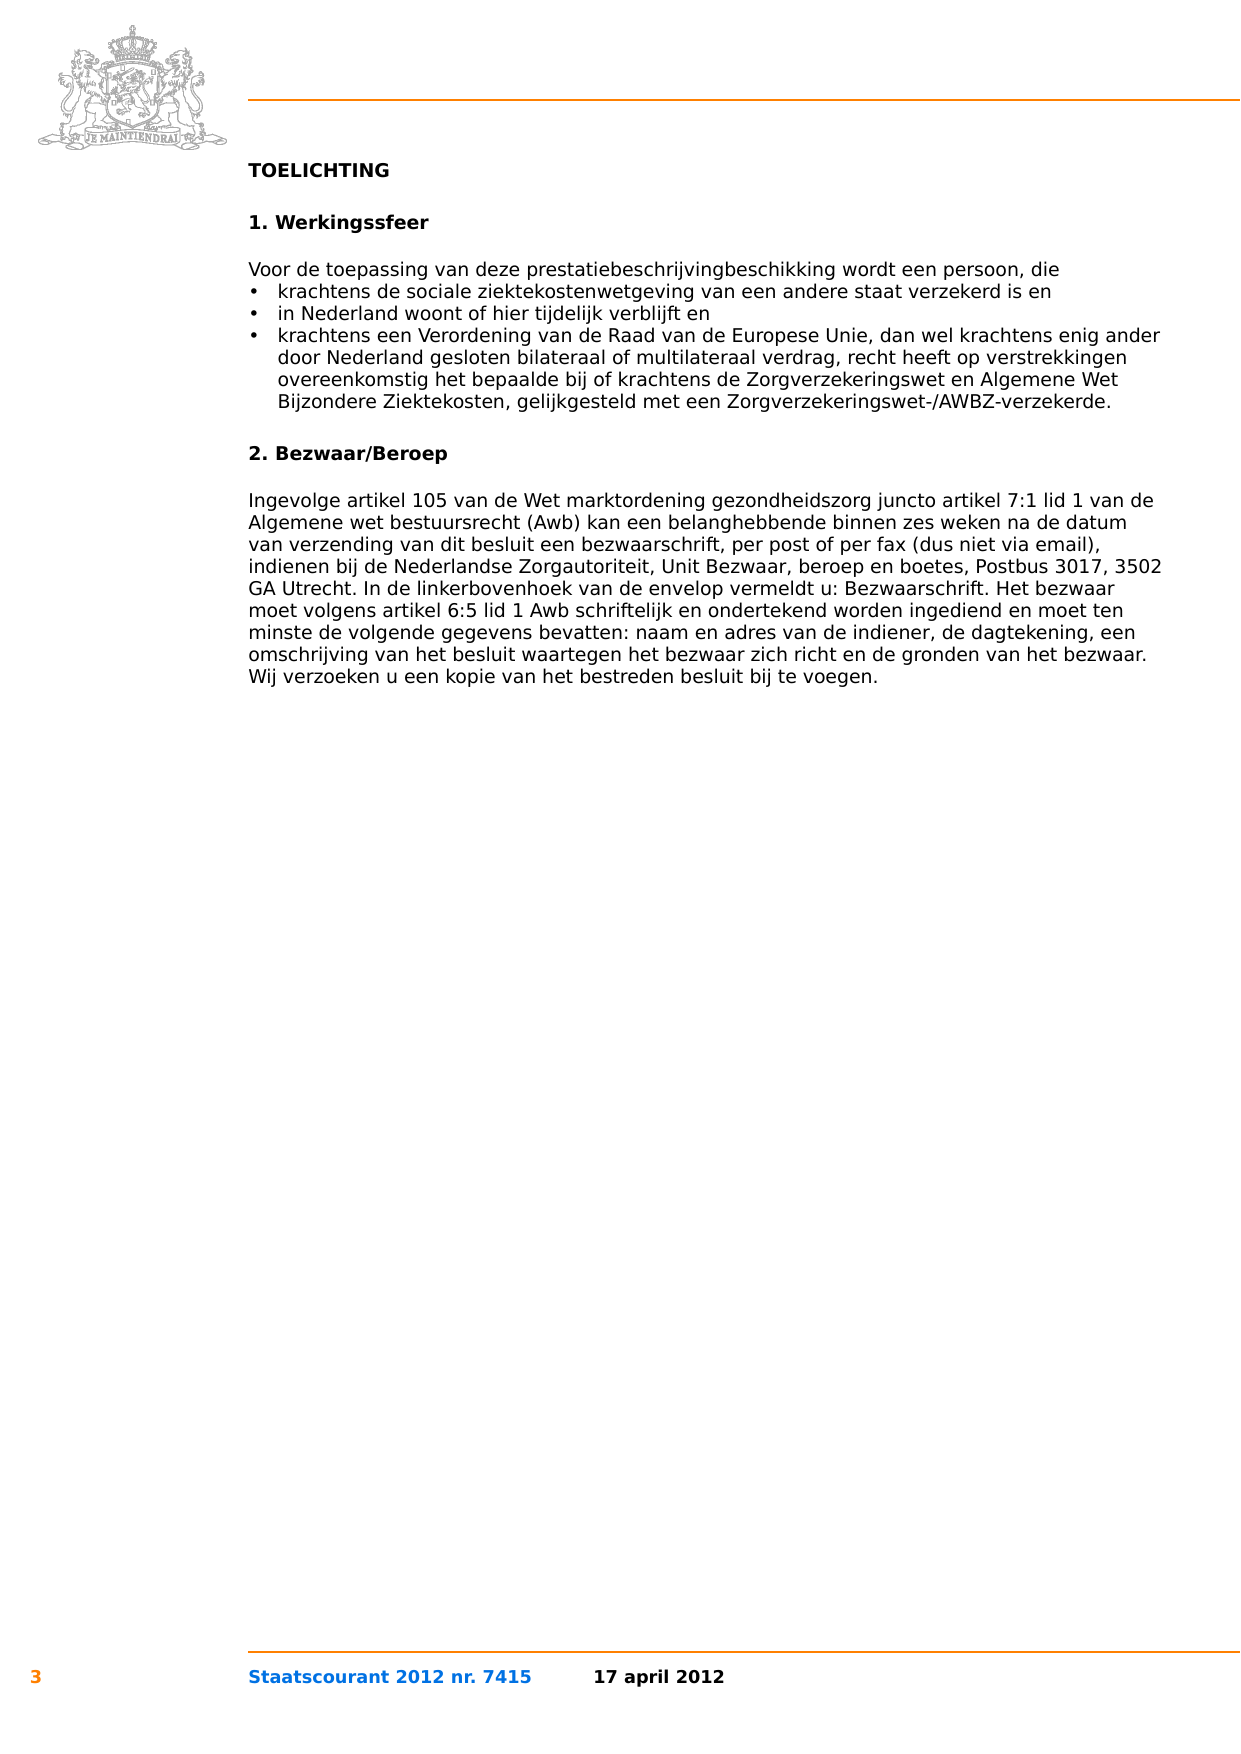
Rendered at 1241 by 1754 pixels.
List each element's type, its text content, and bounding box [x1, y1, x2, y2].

subtitle 2. Bezwaar/Beroep [248, 443, 1163, 465]
picture [38, 25, 227, 150]
text Ingevolge artikel 105 van de Wet marktordening gezondheidszorg juncto artikel 7:1 lid 1 van de Algemene wet bestuursrecht (Awb) kan een belanghebbende binnen zes weken na de datum van verzending van dit besluit een bezwaarschrift, per post of per fax (dus niet via email), indienen bij de Nederlandse Zorgautoriteit, Unit Bezwaar, beroep en boetes, Postbus 3017, 3502 GA Utrecht. In de linkerbovenhoek van de envelop vermeldt u: Bezwaarschrift. Het bezwaar moet volgens artikel 6:5 lid 1 Awb schriftelijk en ondertekend worden ingediend en moet ten minste de volgende gegevens bevatten: naam en adres van de indiener, de dagtekening, een omschrijving van het besluit waartegen het bezwaar zich richt en de gronden van het bezwaar. Wij verzoeken u een kopie van het bestreden besluit bij te voegen. [248, 490, 1163, 687]
subtitle 1. Werkingssfeer [248, 212, 1163, 234]
text Voor de toepassing van deze prestatiebeschrijvingbeschikking wordt een persoon, die [248, 259, 1163, 281]
subtitle TOELICHTING [248, 160, 1163, 182]
text • krachtens de sociale ziektekostenwetgeving van een andere staat verzekerd is en [248, 281, 1163, 303]
text • krachtens een Verordening van de Raad van de Europese Unie, dan wel krachtens enig ander door Nederland gesloten bilateraal of multilateraal verdrag, recht heeft op verstrekkingen overeenkomstig het bepaalde bij of krachtens de Zorgverzekeringswet en Algemene Wet Bijzondere Ziektekosten, gelijkgesteld met een Zorgverzekeringswet-/AWBZ-verzekerde. [248, 325, 1163, 413]
text • in Nederland woont of hier tijdelijk verblijft en [248, 303, 1163, 325]
